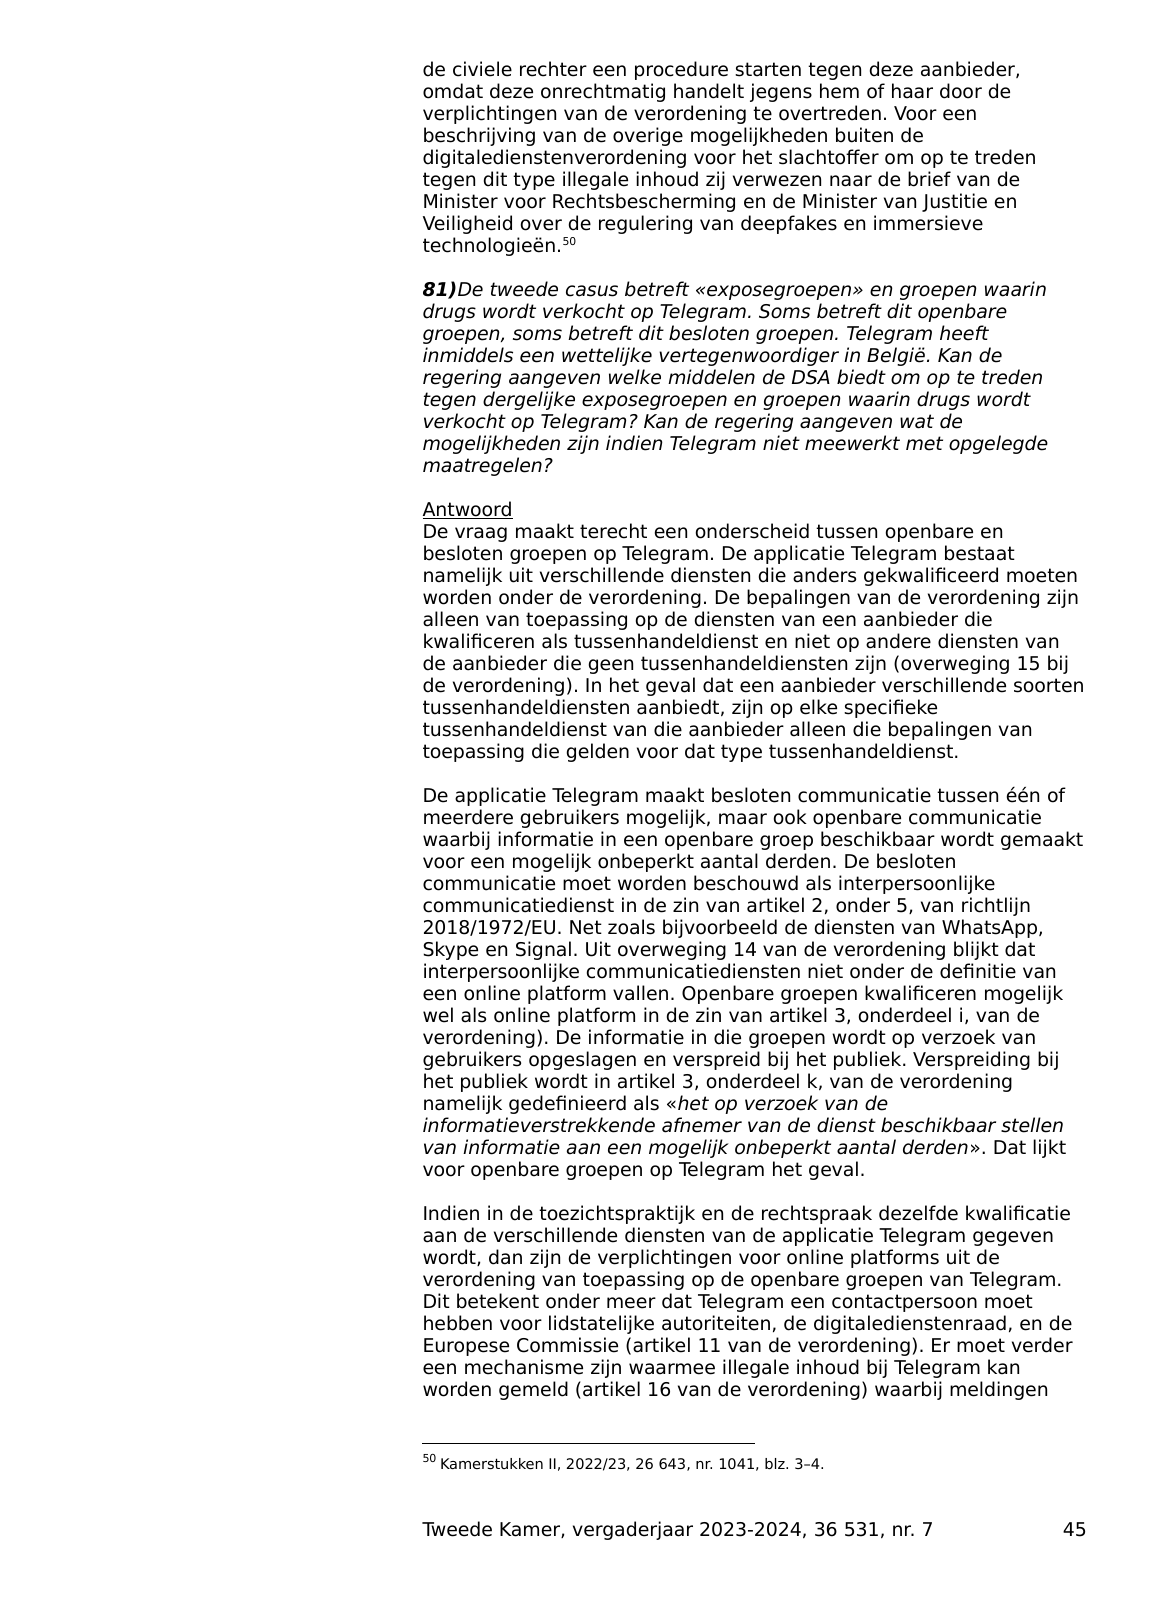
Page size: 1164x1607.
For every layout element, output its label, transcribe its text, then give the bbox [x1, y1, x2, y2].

text Indien in de toezichtspraktijk en de rechtspraak dezelfde kwalificatie aan de verschillende diensten van de applicatie Telegram gegeven wordt, dan zijn de verplichtingen voor online platforms uit de verordening van toepassing op de openbare groepen van Telegram. Dit betekent onder meer dat Telegram een contactpersoon moet hebben voor lidstatelijke autoriteiten, de digitaledienstenraad, en de Europese Commissie (artikel 11 van de verordening). Er moet verder een mechanisme zijn waarmee illegale inhoud bij Telegram kan worden gemeld (artikel 16 van de verordening) waarbij meldingen [422, 1203, 1087, 1401]
text De vraag maakt terecht een onderscheid tussen openbare en besloten groepen op Telegram. De applicatie Telegram bestaat namelijk uit verschillende diensten die anders gekwalificeerd moeten worden onder de verordening. De bepalingen van de verordening zijn alleen van toepassing op de diensten van een aanbieder die kwalificeren als tussenhandeldienst en niet op andere diensten van de aanbieder die geen tussenhandeldiensten zijn (overweging 15 bij de verordening). In het geval dat een aanbieder verschillende soorten tussenhandeldiensten aanbiedt, zijn op elke specifieke tussenhandeldienst van die aanbieder alleen die bepalingen van toepassing die gelden voor dat type tussenhandeldienst. [422, 521, 1087, 763]
text Antwoord [422, 499, 1087, 521]
text De applicatie Telegram maakt besloten communicatie tussen één of meerdere gebruikers mogelijk, maar ook openbare communicatie waarbij informatie in een openbare groep beschikbaar wordt gemaakt voor een mogelijk onbeperkt aantal derden. De besloten communicatie moet worden beschouwd als interpersoonlijke communicatiedienst in de zin van artikel 2, onder 5, van richtlijn 2018/1972/EU. Net zoals bijvoorbeeld de diensten van WhatsApp, Skype en Signal. Uit overweging 14 van de verordening blijkt dat interpersoonlijke communicatiediensten niet onder de definitie van een online platform vallen. Openbare groepen kwalificeren mogelijk wel als online platform in de zin van artikel 3, onderdeel i, van de verordening). De informatie in die groepen wordt op verzoek van gebruikers opgeslagen en verspreid bij het publiek. Verspreiding bij het publiek wordt in artikel 3, onderdeel k, van de verordening namelijk gedefinieerd als «het op verzoek van de informatieverstrekkende afnemer van de dienst beschikbaar stellen van informatie aan een mogelijk onbeperkt aantal derden». Dat lijkt voor openbare groepen op Telegram het geval. [422, 785, 1087, 1181]
text Kamerstukken II, 2022/23, 26 643, nr. 1041, blz. 3–4. [422, 1452, 1087, 1474]
text 81)De tweede casus betreft «exposegroepen» en groepen waarin drugs wordt verkocht op Telegram. Soms betreft dit openbare groepen, soms betreft dit besloten groepen. Telegram heeft inmiddels een wettelijke vertegenwoordiger in België. Kan de regering aangeven welke middelen de DSA biedt om op te treden tegen dergelijke exposegroepen en groepen waarin drugs wordt verkocht op Telegram? Kan de regering aangeven wat de mogelijkheden zijn indien Telegram niet meewerkt met opgelegde maatregelen? [422, 279, 1087, 477]
text de civiele rechter een procedure starten tegen deze aanbieder, omdat deze onrechtmatig handelt jegens hem of haar door de verplichtingen van de verordening te overtreden. Voor een beschrijving van de overige mogelijkheden buiten de digitaledienstenverordening voor het slachtoffer om op te treden tegen dit type illegale inhoud zij verwezen naar de brief van de Minister voor Rechtsbescherming en de Minister van Justitie en Veiligheid over de regulering van deepfakes en immersieve technologieën. [422, 59, 1087, 257]
